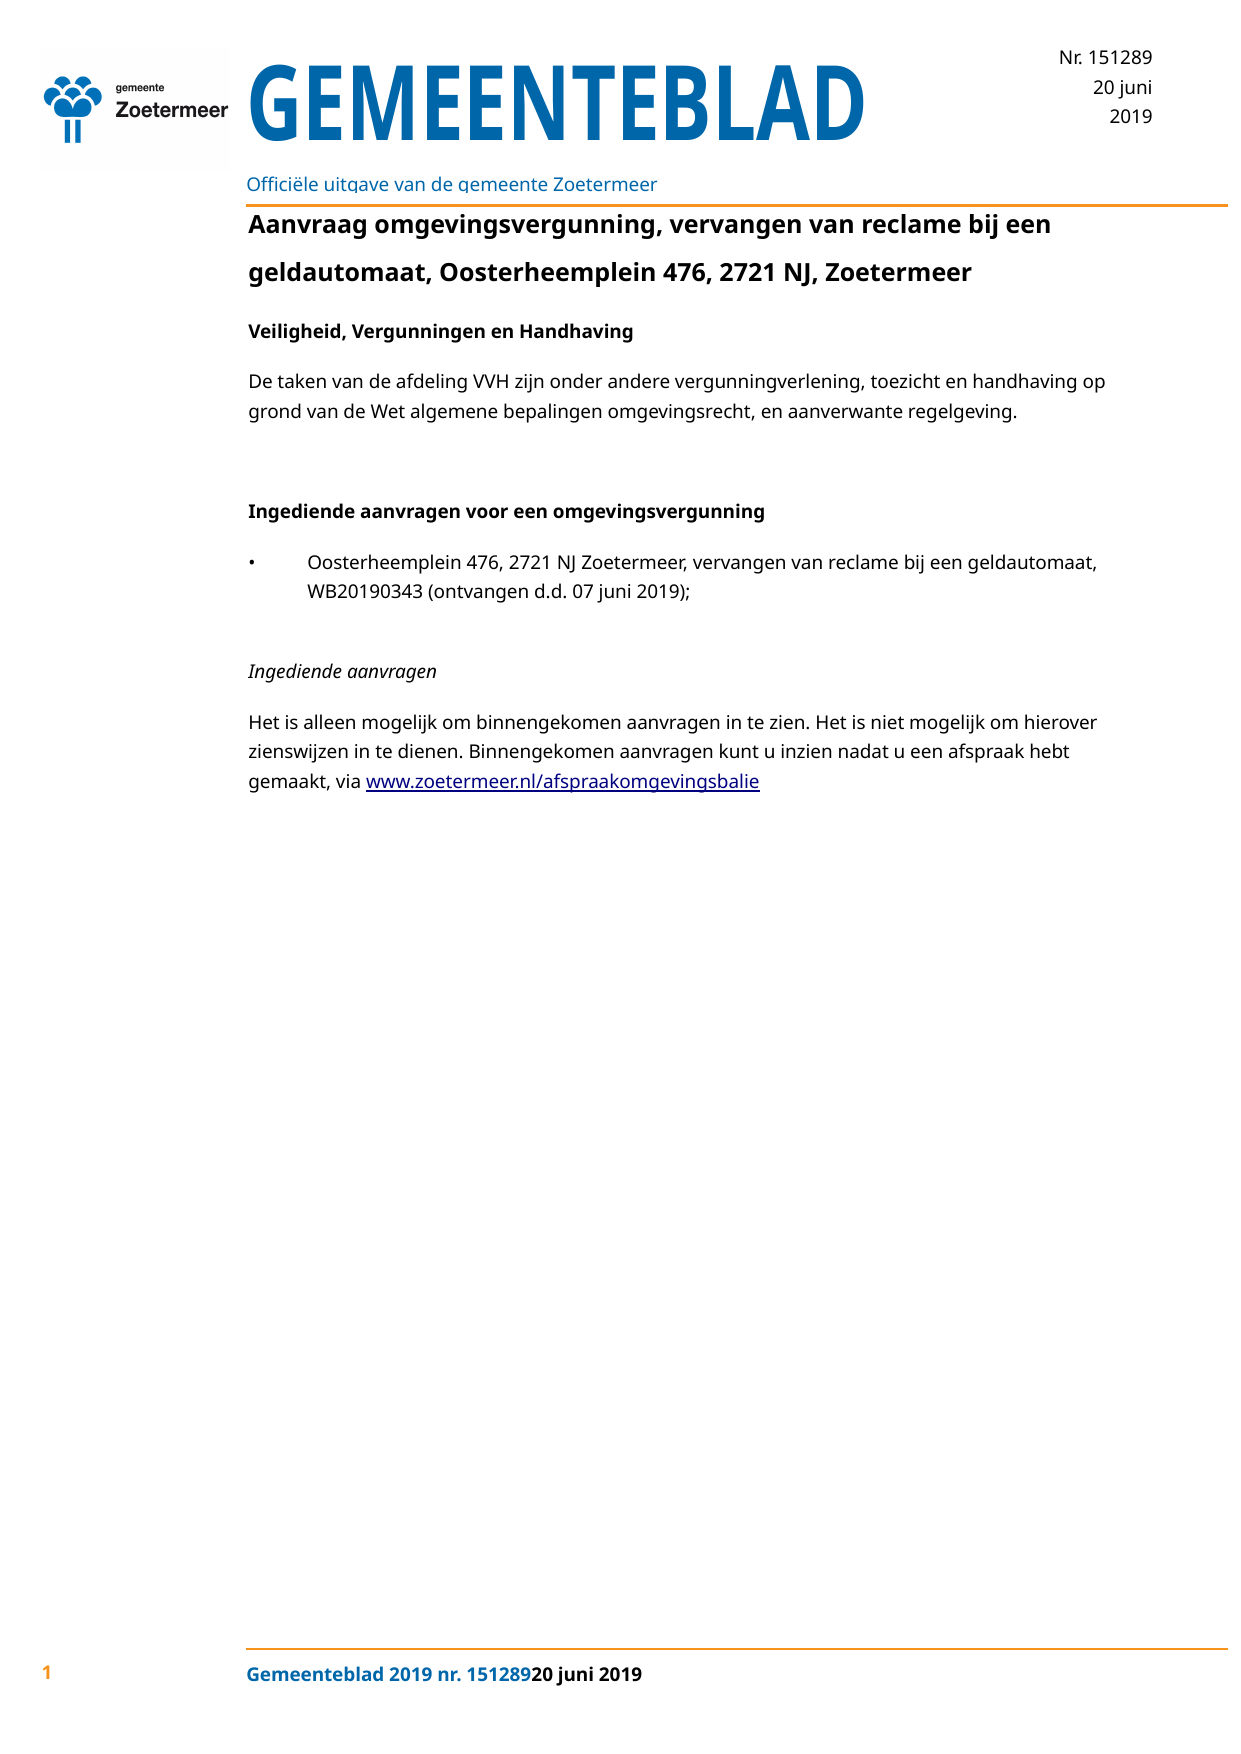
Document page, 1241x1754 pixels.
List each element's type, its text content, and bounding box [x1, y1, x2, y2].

text Het is alleen mogelijk om binnengekomen aanvragen in te zien. Het is niet mogelijk om hierover zienswijzen in te dienen. Binnengekomen aanvragen kunt u inzien nadat u een afspraak hebt gemaakt, via www.zoetermeer.nl/afspraakomgevingsbalie [248, 709, 1152, 794]
text Veiligheid, Vergunningen en Handhaving [248, 318, 1152, 344]
text Aanvraag omgevingsvergunning, vervangen van reclame bij een geldautomaat, Oosterheemplein 476, 2721 NJ, Zoetermeer [248, 207, 1152, 288]
list Oosterheemplein 476, 2721 NJ Zoetermeer, vervangen van reclame bij een geldautomaat, WB20190343 (ontvangen d.d. 07 juni 2019); [248, 549, 1152, 604]
text De taken van de afdeling VVH zijn onder andere vergunningverlening, toezicht en handhaving op grond van de Wet algemene bepalingen omgevingsrecht, en aanverwante regelgeving. [248, 368, 1152, 424]
picture [41, 47, 231, 172]
text Ingediende aanvragen voor een omgevingsvergunning [248, 499, 1152, 524]
text Ingediende aanvragen [248, 659, 1152, 684]
